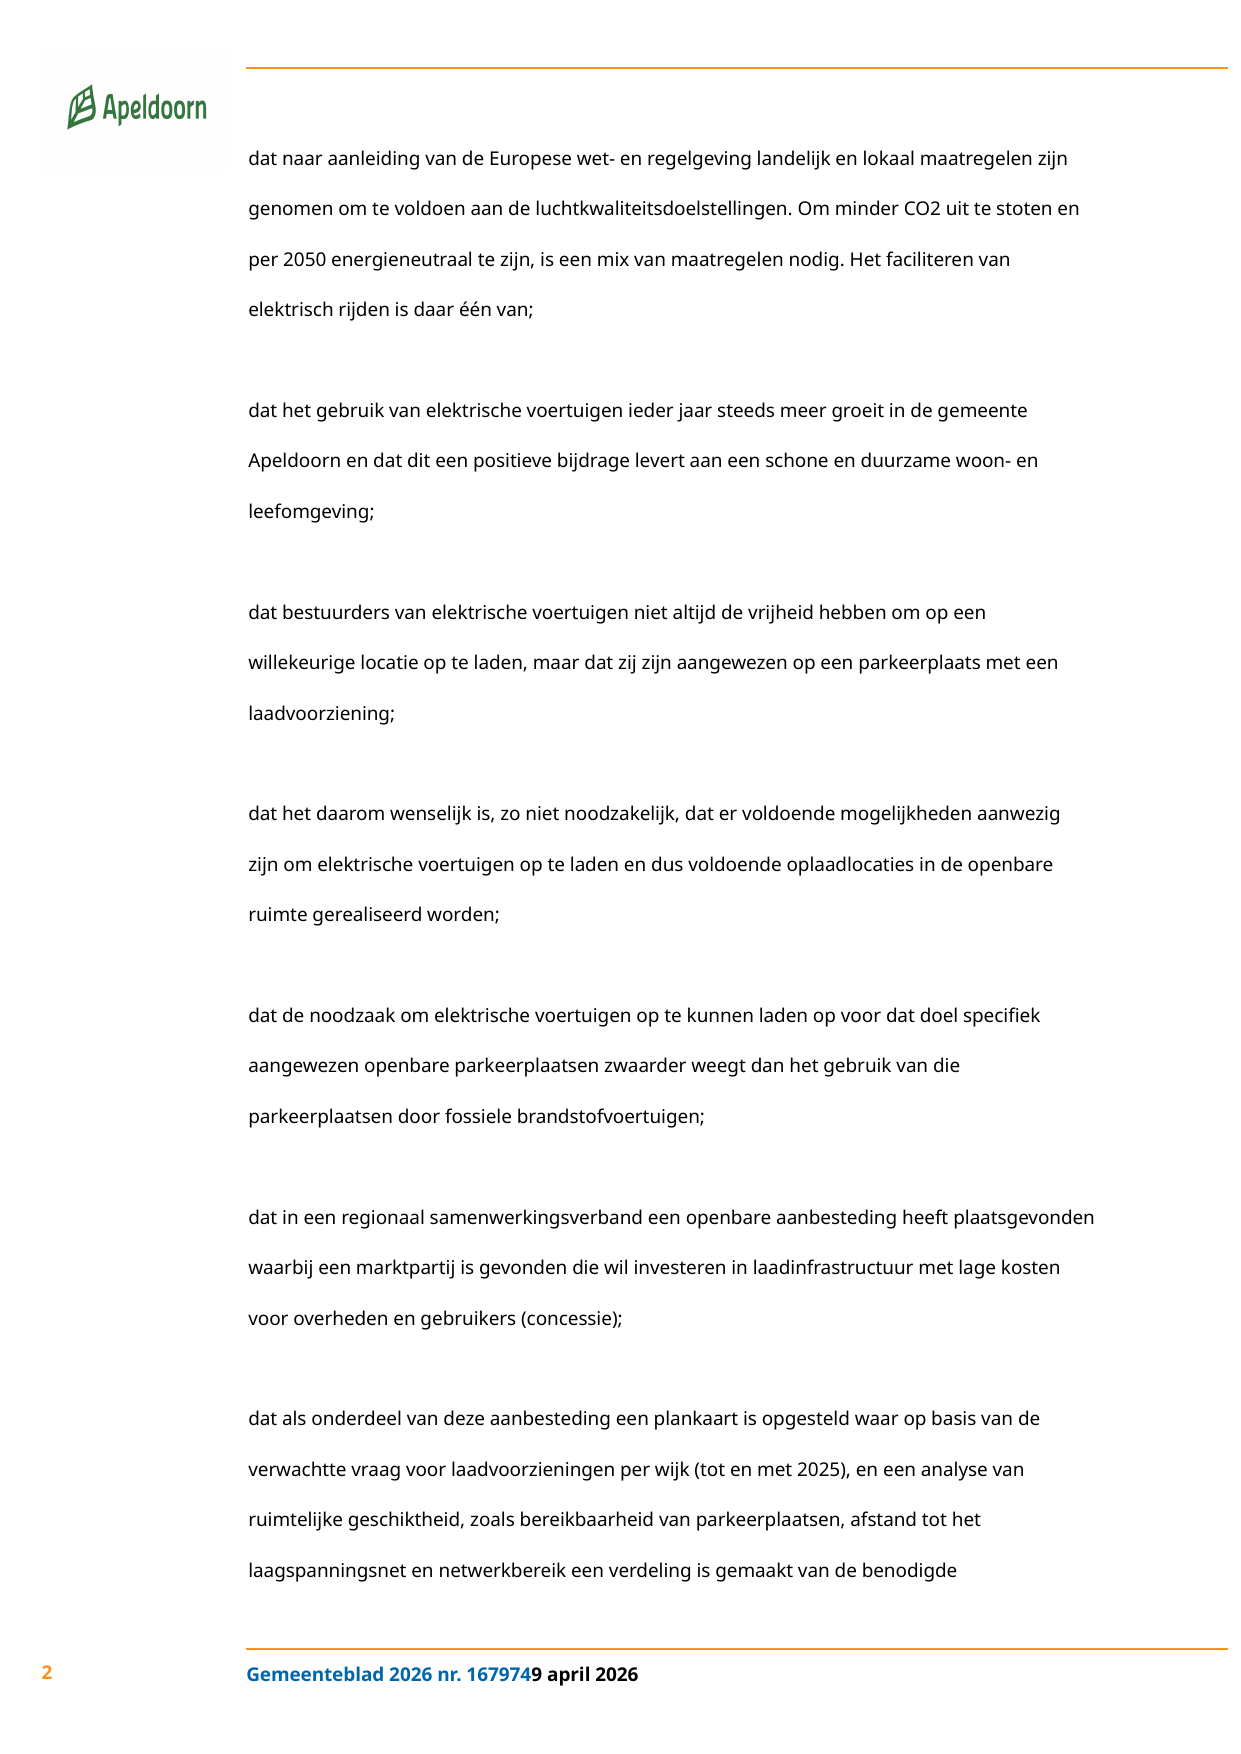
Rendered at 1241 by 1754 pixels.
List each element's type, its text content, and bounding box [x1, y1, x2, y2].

text dat naar aanleiding van de Europese wet- en regelgeving landelijk en lokaal maatregelen zijn [248, 145, 1152, 171]
text zijn om elektrische voertuigen op te laden en dus voldoende oplaadlocaties in de openbare [248, 851, 1152, 877]
text willekeurige locatie op te laden, maar dat zij zijn aangewezen op een parkeerplaats met een [248, 649, 1152, 675]
text per 2050 energieneutraal te zijn, is een mix van maatregelen nodig. Het faciliteren van [248, 246, 1152, 272]
picture [41, 47, 231, 172]
text dat het gebruik van elektrische voertuigen ieder jaar steeds meer groeit in de gemeente [248, 397, 1152, 423]
text voor overheden en gebruikers (concessie); [248, 1305, 1152, 1331]
text Apeldoorn en dat dit een positieve bijdrage levert aan een schone en duurzame woon- en [248, 448, 1152, 473]
text parkeerplaatsen door fossiele brandstofvoertuigen; [248, 1103, 1152, 1129]
text aangewezen openbare parkeerplaatsen zwaarder weegt dan het gebruik van die [248, 1053, 1152, 1078]
text dat bestuurders van elektrische voertuigen niet altijd de vrijheid hebben om op een [248, 599, 1152, 625]
text waarbij een marktpartij is gevonden die wil investeren in laadinfrastructuur met lage kosten [248, 1254, 1152, 1280]
text dat het daarom wenselijk is, zo niet noodzakelijk, dat er voldoende mogelijkheden aanwezig [248, 801, 1152, 826]
text verwachtte vraag voor laadvoorzieningen per wijk (tot en met 2025), en een analyse van [248, 1456, 1152, 1482]
text dat als onderdeel van deze aanbesteding een plankaart is opgesteld waar op basis van de [248, 1406, 1152, 1431]
text dat de noodzaak om elektrische voertuigen op te kunnen laden op voor dat doel specifiek [248, 1002, 1152, 1028]
text laadvoorziening; [248, 700, 1152, 726]
text dat in een regionaal samenwerkingsverband een openbare aanbesteding heeft plaatsgevonden [248, 1204, 1152, 1230]
text ruimte gerealiseerd worden; [248, 901, 1152, 927]
text elektrisch rijden is daar één van; [248, 296, 1152, 322]
text laagspanningsnet en netwerkbereik een verdeling is gemaakt van de benodigde [248, 1557, 1152, 1583]
text leefomgeving; [248, 498, 1152, 524]
text ruimtelijke geschiktheid, zoals bereikbaarheid van parkeerplaatsen, afstand tot het [248, 1506, 1152, 1532]
text genomen om te voldoen aan de luchtkwaliteitsdoelstellingen. Om minder CO2 uit te stoten en [248, 196, 1152, 221]
